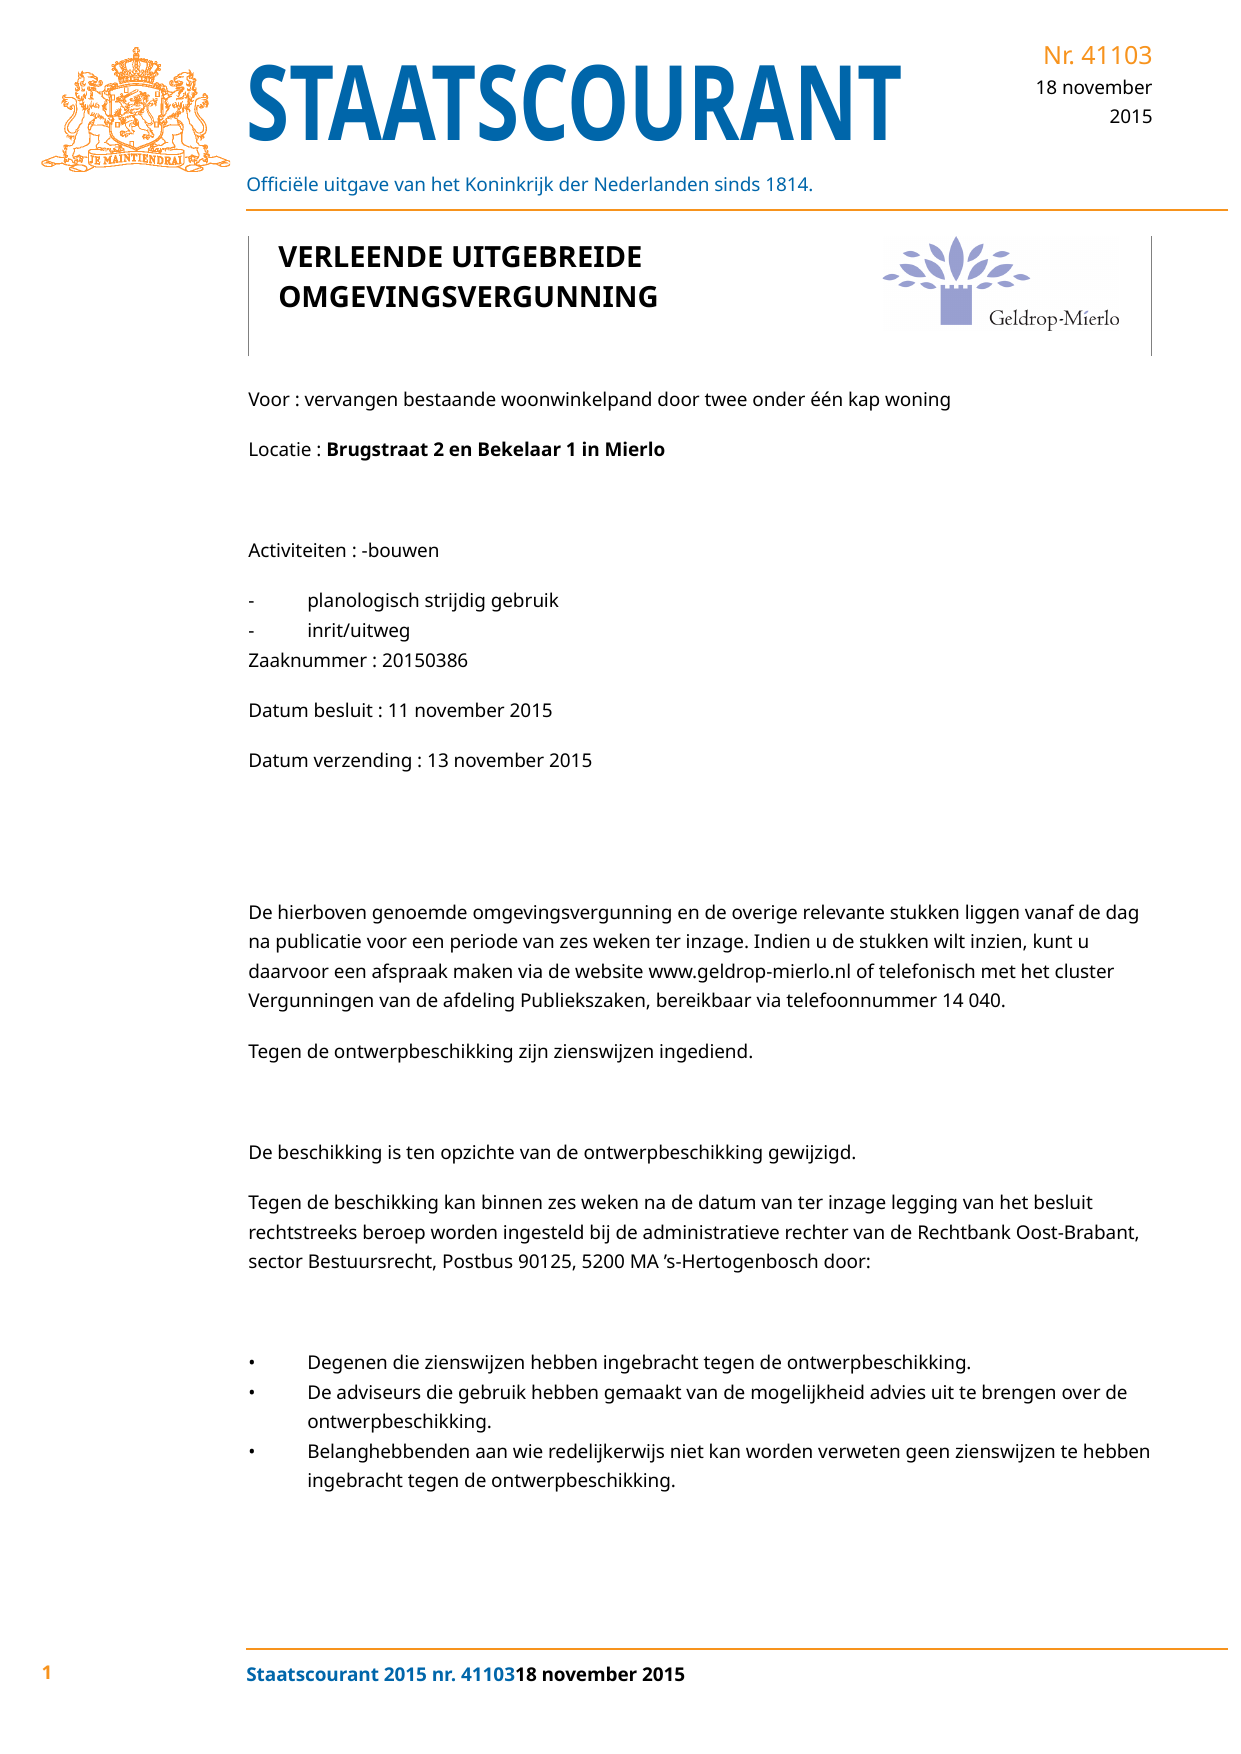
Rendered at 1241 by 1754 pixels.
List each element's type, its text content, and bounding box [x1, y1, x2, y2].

text Activiteiten : -bouwen [248, 537, 1152, 563]
text De hierboven genoemde omgevingsvergunning en de overige relevante stukken liggen vanaf de dag na publicatie voor een periode van zes weken ter inzage. Indien u de stukken wilt inzien, kunt u daarvoor een afspraak maken via de website www.geldrop-mierlo.nl of telefonisch met het cluster Vergunningen van de afdeling Publiekszaken, bereikbaar via telefoonnummer 14 040. [248, 899, 1152, 1013]
text Voor : vervangen bestaande woonwinkelpand door twee onder één kap woning [248, 386, 1152, 412]
list Belanghebbenden aan wie redelijkerwijs niet kan worden verweten geen zienswijzen te hebben ingebracht tegen de ontwerpbeschikking. [248, 1438, 1152, 1493]
list De adviseurs die gebruik hebben gemaakt van de mogelijkheid advies uit te brengen over de ontwerpbeschikking. [248, 1379, 1152, 1434]
text Datum besluit : 11 november 2015 [248, 697, 1152, 723]
table_header VERLEENDE UITGEBREIDE OMGEVINGSVERGUNNING [249, 236, 850, 356]
text Tegen de ontwerpbeschikking zijn zienswijzen ingediend. [248, 1038, 1152, 1064]
picture [41, 47, 231, 172]
text Zaaknummer : 20150386 [248, 647, 1152, 672]
list Degenen die zienswijzen hebben ingebracht tegen de ontwerpbeschikking. [248, 1349, 1152, 1375]
picture [882, 236, 1119, 331]
text Datum verzending : 13 november 2015 [248, 748, 1152, 773]
text De beschikking is ten opzichte van de ontwerpbeschikking gewijzigd. [248, 1139, 1152, 1164]
text Locatie : Brugstraat 2 en Bekelaar 1 in Mierlo [248, 436, 1152, 462]
text Tegen de beschikking kan binnen zes weken na de datum van ter inzage legging van het besluit rechtstreeks beroep worden ingesteld bij de administratieve rechter van de Rechtbank Oost-Brabant, sector Bestuursrecht, Postbus 90125, 5200 MA ’s-Hertogenbosch door: [248, 1189, 1152, 1274]
list inrit/uitweg [248, 617, 1152, 643]
table_header [850, 236, 1151, 356]
list planologisch strijdig gebruik [248, 588, 1152, 613]
